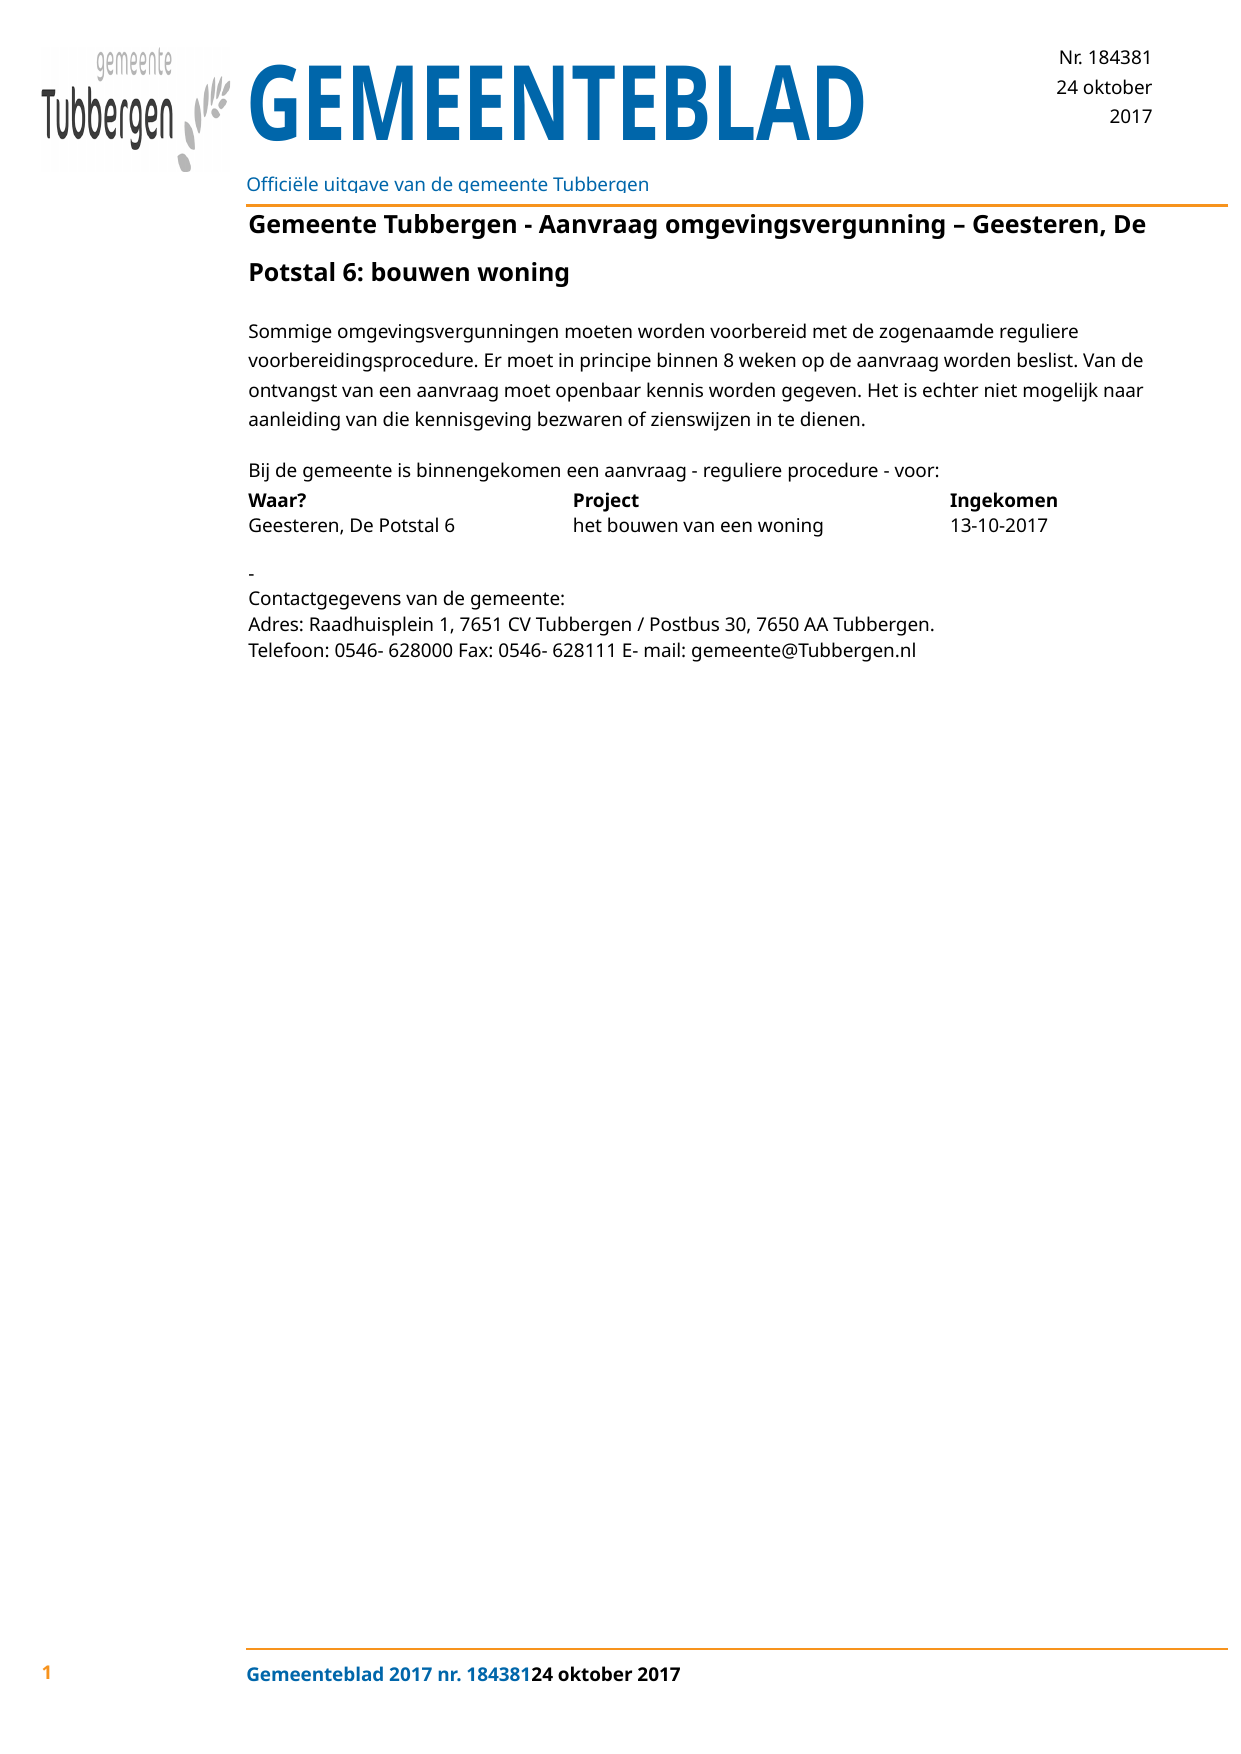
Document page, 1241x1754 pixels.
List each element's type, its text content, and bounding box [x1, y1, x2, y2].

text Gemeente Tubbergen - Aanvraag omgevingsvergunning – Geesteren, De Potstal 6: bouwen woning [248, 207, 1152, 288]
table_header Project [573, 487, 950, 512]
table_cell Geesteren, De Potstal 6 [248, 513, 573, 538]
text - [248, 560, 1152, 585]
text Adres: Raadhuisplein 1, 7651 CV Tubbergen / Postbus 30, 7650 AA Tubbergen. [248, 611, 1152, 637]
text Bij de gemeente is binnengekomen een aanvraag - reguliere procedure - voor: [248, 457, 1152, 483]
text Telefoon: 0546- 628000 Fax: 0546- 628111 E- mail: gemeente@Tubbergen.nl [248, 637, 1152, 663]
table_header Waar? [248, 487, 573, 512]
table_cell het bouwen van een woning [573, 513, 950, 538]
table_cell 13-10-2017 [950, 513, 1152, 538]
text Sommige omgevingsvergunningen moeten worden voorbereid met de zogenaamde reguliere voorbereidingsprocedure. Er moet in principe binnen 8 weken op de aanvraag worden beslist. Van de ontvangst van een aanvraag moet openbaar kennis worden gegeven. Het is echter niet mogelijk naar aanleiding van die kennisgeving bezwaren of zienswijzen in te dienen. [248, 318, 1152, 432]
text Contactgegevens van de gemeente: [248, 585, 1152, 611]
table_header Ingekomen [950, 487, 1152, 512]
picture [41, 47, 231, 172]
